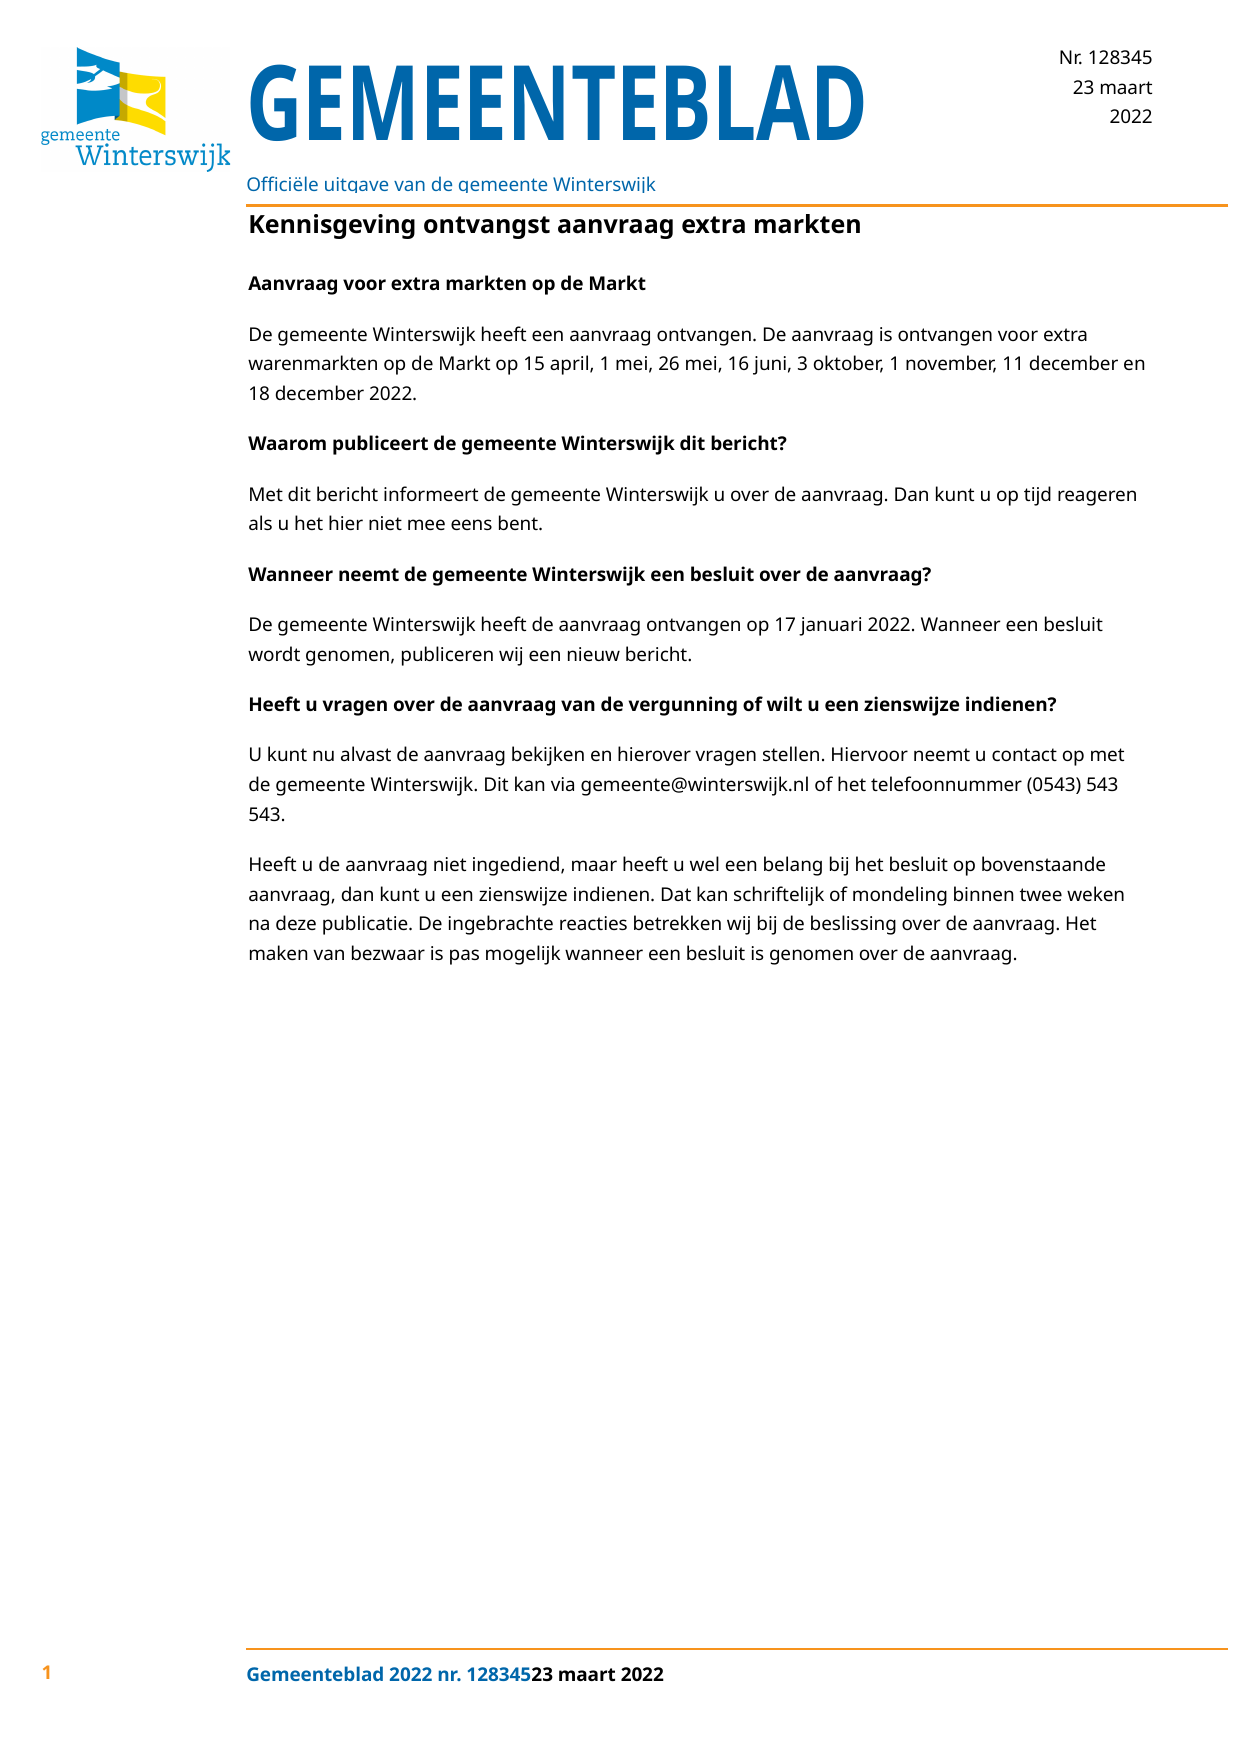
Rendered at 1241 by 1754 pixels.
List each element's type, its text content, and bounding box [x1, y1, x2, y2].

picture [225, 153, 231, 162]
text U kunt nu alvast de aanvraag bekijken en hierover vragen stellen. Hiervoor neemt u contact op met de gemeente Winterswijk. Dit kan via gemeente@winterswijk.nl of het telefoonnummer (0543) 543 543. [248, 742, 1152, 826]
text De gemeente Winterswijk heeft de aanvraag ontvangen op 17 januari 2022. Wanneer een besluit wordt genomen, publiceren wij een nieuw bericht. [248, 611, 1152, 666]
text Waarom publiceert de gemeente Winterswijk dit bericht? [248, 430, 1152, 456]
picture [41, 47, 231, 172]
text Met dit bericht informeert de gemeente Winterswijk u over de aanvraag. Dan kunt u op tijd reageren als u het hier niet mee eens bent. [248, 481, 1152, 536]
text Aanvraag voor extra markten op de Markt [248, 270, 1152, 296]
text De gemeente Winterswijk heeft een aanvraag ontvangen. De aanvraag is ontvangen voor extra warenmarkten op de Markt op 15 april, 1 mei, 26 mei, 16 juni, 3 oktober, 1 november, 11 december en 18 december 2022. [248, 321, 1152, 406]
text Heeft u de aanvraag niet ingediend, maar heeft u wel een belang bij het besluit op bovenstaande aanvraag, dan kunt u een zienswijze indienen. Dat kan schriftelijk of mondeling binnen twee weken na deze publicatie. De ingebrachte reacties betrekken wij bij de beslissing over de aanvraag. Het maken van bezwaar is pas mogelijk wanneer een besluit is genomen over de aanvraag. [248, 851, 1152, 966]
text Wanneer neemt de gemeente Winterswijk een besluit over de aanvraag? [248, 561, 1152, 586]
text Kennisgeving ontvangst aanvraag extra markten [248, 207, 1152, 241]
text Heeft u vragen over de aanvraag van de vergunning of wilt u een zienswijze indienen? [248, 691, 1152, 717]
